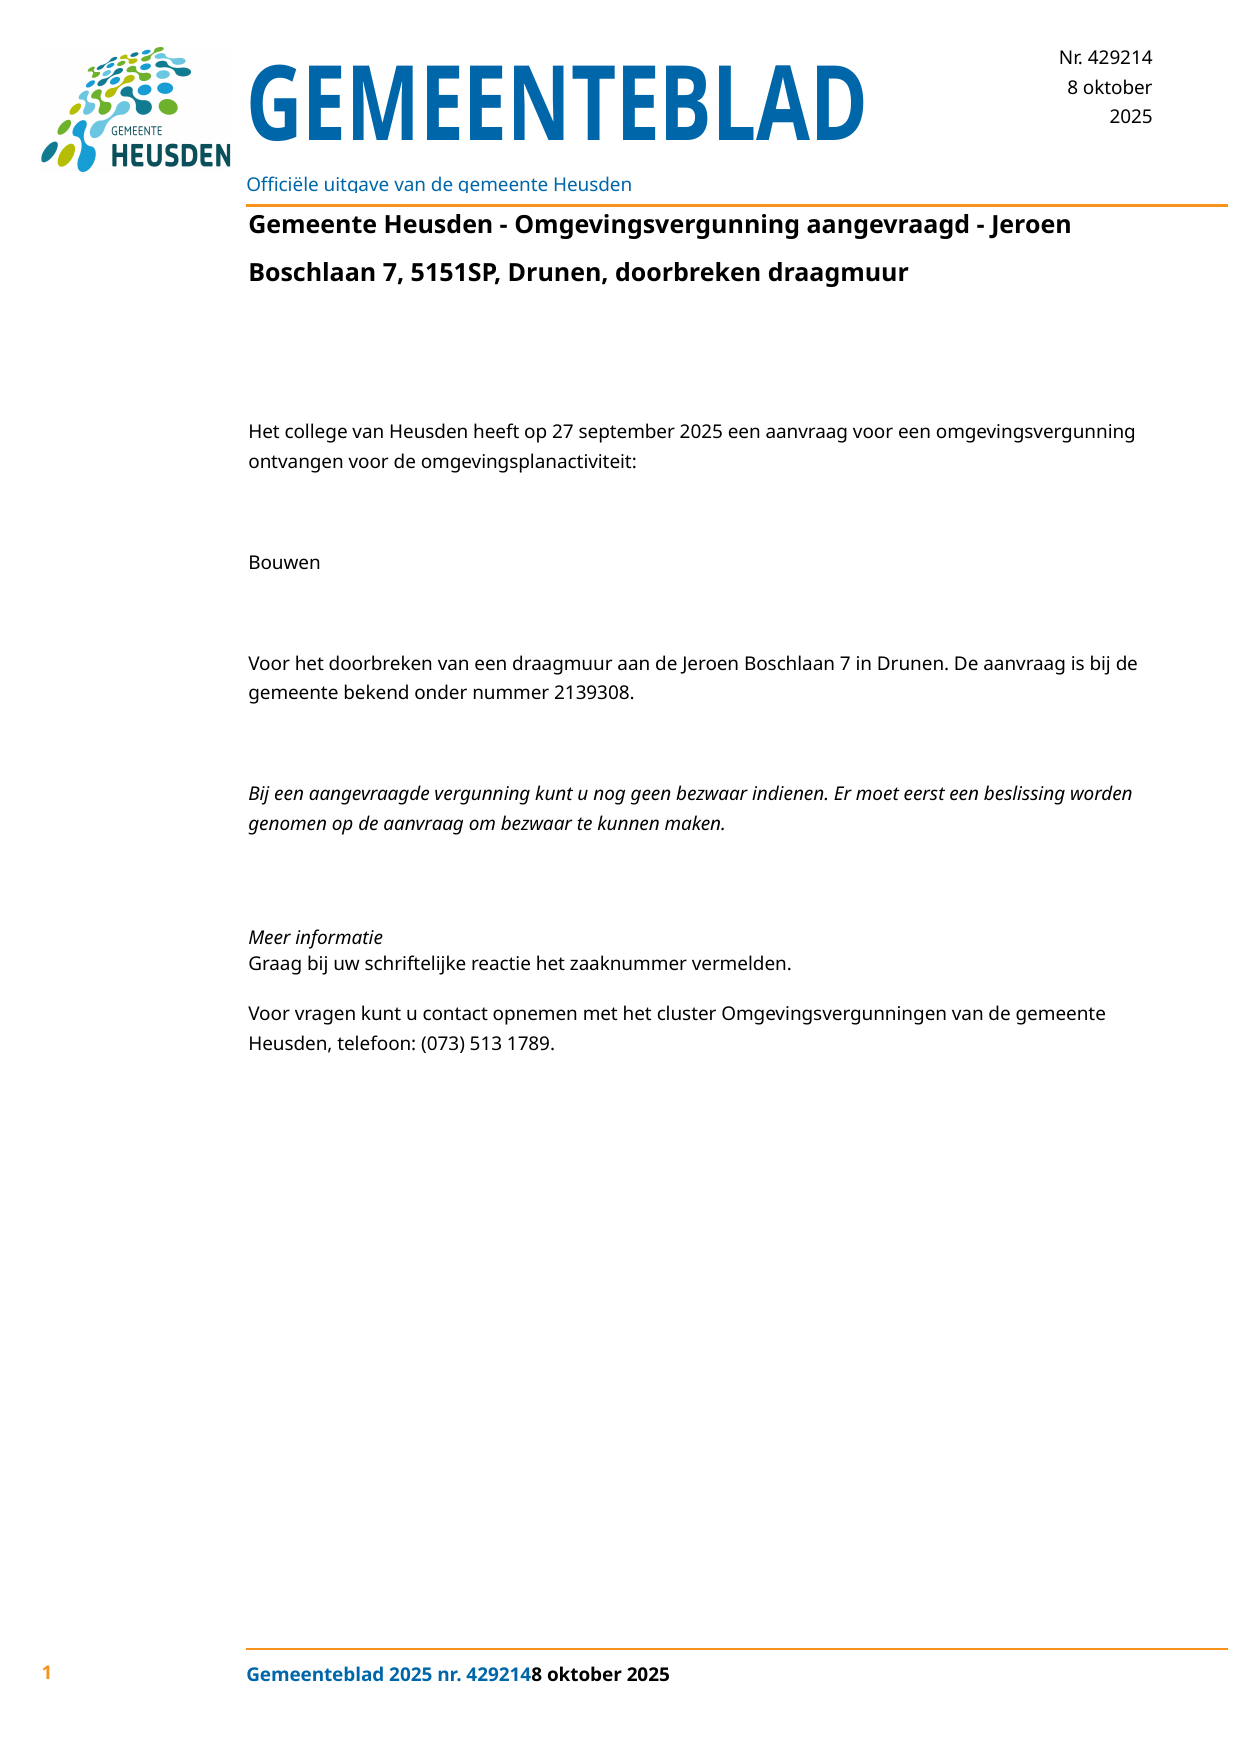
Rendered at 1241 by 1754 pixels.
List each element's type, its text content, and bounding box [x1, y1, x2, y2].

picture [41, 47, 231, 172]
text Bij een aangevraagde vergunning kunt u nog geen bezwaar indienen. Er moet eerst een beslissing worden genomen op de aanvraag om bezwaar te kunnen maken. [248, 780, 1152, 836]
text Meer informatie [248, 924, 1152, 950]
text Voor het doorbreken van een draagmuur aan de Jeroen Boschlaan 7 in Drunen. De aanvraag is bij de gemeente bekend onder nummer 2139308. [248, 650, 1152, 705]
text Het college van Heusden heeft op 27 september 2025 een aanvraag voor een omgevingsvergunning ontvangen voor de omgevingsplanactiviteit: [248, 419, 1152, 474]
text Voor vragen kunt u contact opnemen met het cluster Omgevingsvergunningen van de gemeente Heusden, telefoon: (073) 513 1789. [248, 1001, 1152, 1056]
text Bouwen [248, 549, 1152, 575]
text Gemeente Heusden - Omgevingsvergunning aangevraagd - Jeroen Boschlaan 7, 5151SP, Drunen, doorbreken draagmuur [248, 207, 1152, 288]
text Graag bij uw schriftelijke reactie het zaaknummer vermelden. [248, 950, 1152, 976]
